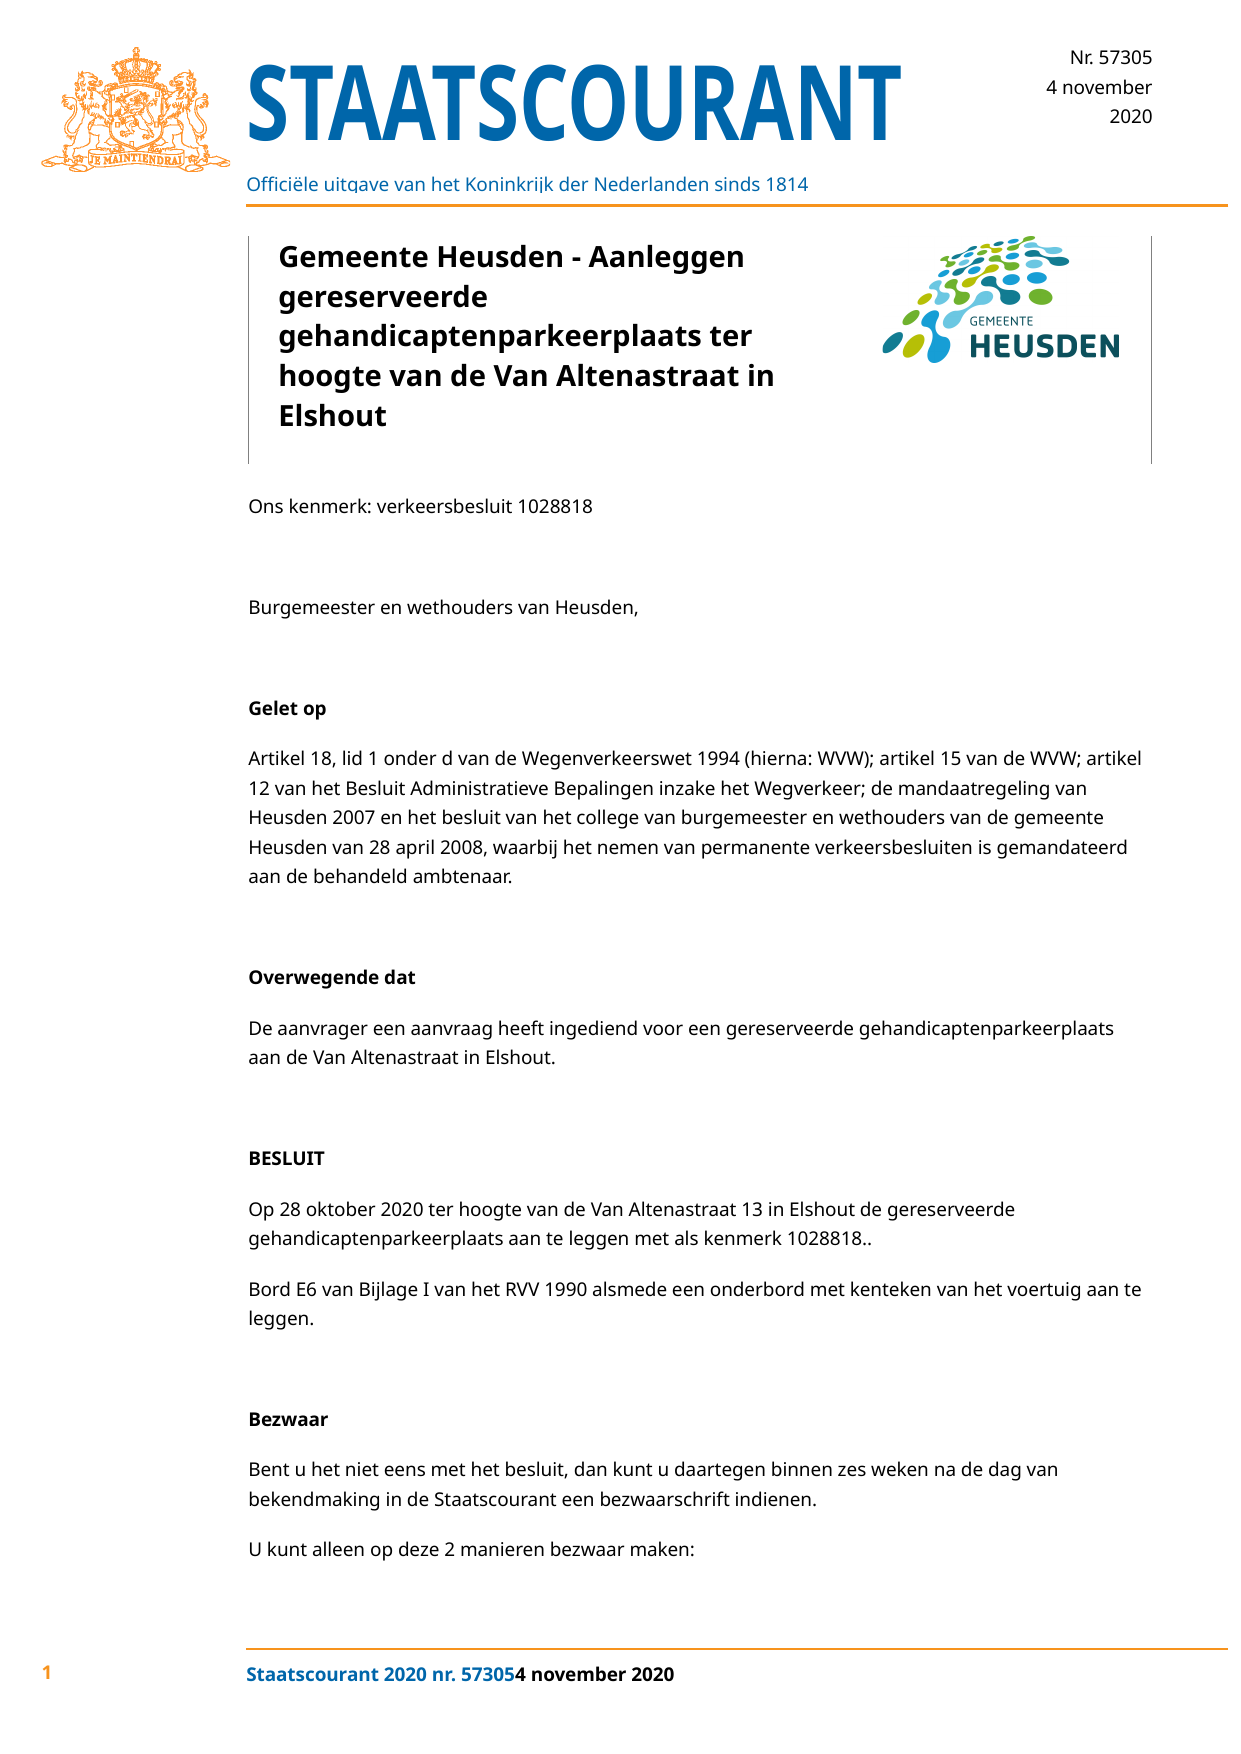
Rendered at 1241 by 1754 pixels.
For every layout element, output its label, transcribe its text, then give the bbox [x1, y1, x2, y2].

text Artikel 18, lid 1 onder d van de Wegenverkeerswet 1994 (hierna: WVW); artikel 15 van de WVW; artikel 12 van het Besluit Administratieve Bepalingen inzake het Wegverkeer; de mandaatregeling van Heusden 2007 en het besluit van het college van burgemeester en wethouders van de gemeente Heusden van 28 april 2008, waarbij het nemen van permanente verkeersbesluiten is gemandateerd aan de behandeld ambtenaar. [248, 745, 1152, 889]
table_header Gemeente Heusden - Aanleggen gereserveerde gehandicaptenparkeerplaats ter hoogte van de Van Altenastraat in Elshout [249, 236, 850, 464]
text Gelet op [248, 695, 1152, 721]
text De aanvrager een aanvraag heeft ingediend voor een gereserveerde gehandicaptenparkeerplaats aan de Van Altenastraat in Elshout. [248, 1015, 1152, 1070]
text Bord E6 van Bijlage I van het RVV 1990 alsmede een onderbord met kenteken van het voertuig aan te leggen. [248, 1276, 1152, 1331]
text Op 28 oktober 2020 ter hoogte van de Van Altenastraat 13 in Elshout de gereserveerde gehandicaptenparkeerplaats aan te leggen met als kenmerk 1028818.. [248, 1196, 1152, 1251]
text BESLUIT [248, 1145, 1152, 1171]
text U kunt alleen op deze 2 manieren bezwaar maken: [248, 1537, 1152, 1562]
text Bezwaar [248, 1406, 1152, 1432]
text Bent u het niet eens met het besluit, dan kunt u daartegen binnen zes weken na de dag van bekendmaking in de Staatscourant een bezwaarschrift indienen. [248, 1457, 1152, 1512]
picture [41, 47, 231, 172]
text Overwegende dat [248, 964, 1152, 990]
text Burgemeester en wethouders van Heusden, [248, 594, 1152, 620]
text Ons kenmerk: verkeersbesluit 1028818 [248, 493, 1152, 519]
table_header [850, 236, 1151, 464]
picture [882, 236, 1119, 363]
